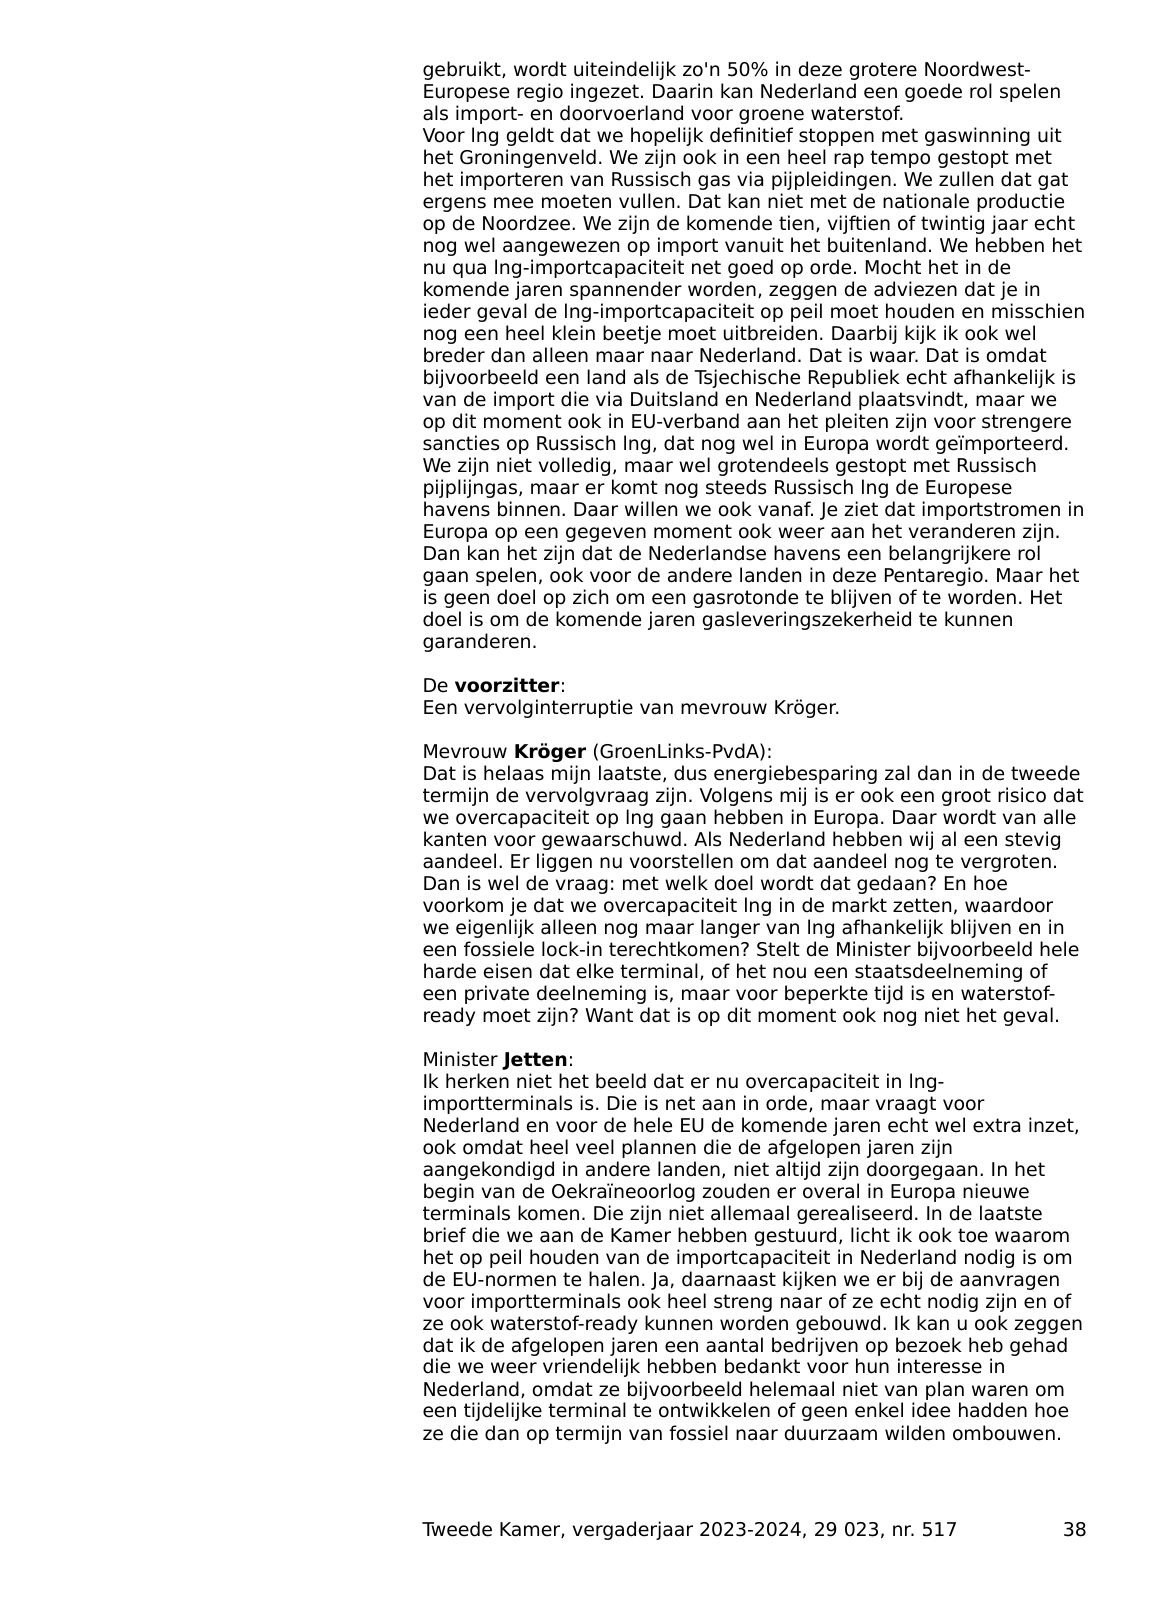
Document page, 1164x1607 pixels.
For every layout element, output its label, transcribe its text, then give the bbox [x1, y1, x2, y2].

text Een vervolginterruptie van mevrouw Kröger. [422, 697, 1087, 719]
text Mevrouw Kröger (GroenLinks-PvdA): [422, 741, 1087, 763]
text De voorzitter: [422, 675, 1087, 697]
text Dat is helaas mijn laatste, dus energiebesparing zal dan in de tweede termijn de vervolgvraag zijn. Volgens mij is er ook een groot risico dat we overcapaciteit op lng gaan hebben in Europa. Daar wordt van alle kanten voor gewaarschuwd. Als Nederland hebben wij al een stevig aandeel. Er liggen nu voorstellen om dat aandeel nog te vergroten. Dan is wel de vraag: met welk doel wordt dat gedaan? En hoe voorkom je dat we overcapaciteit lng in de markt zetten, waardoor we eigenlijk alleen nog maar langer van lng afhankelijk blijven en in een fossiele lock-in terechtkomen? Stelt de Minister bijvoorbeeld hele harde eisen dat elke terminal, of het nou een staatsdeelneming of een private deelneming is, maar voor beperkte tijd is en waterstof-ready moet zijn? Want dat is op dit moment ook nog niet het geval. [422, 763, 1087, 1027]
text gebruikt, wordt uiteindelijk zo'n 50% in deze grotere Noordwest-Europese regio ingezet. Daarin kan Nederland een goede rol spelen als import- en doorvoerland voor groene waterstof. [422, 59, 1087, 125]
text Ik herken niet het beeld dat er nu overcapaciteit in lng-importterminals is. Die is net aan in orde, maar vraagt voor Nederland en voor de hele EU de komende jaren echt wel extra inzet, ook omdat heel veel plannen die de afgelopen jaren zijn aangekondigd in andere landen, niet altijd zijn doorgegaan. In het begin van de Oekraïneoorlog zouden er overal in Europa nieuwe terminals komen. Die zijn niet allemaal gerealiseerd. In de laatste brief die we aan de Kamer hebben gestuurd, licht ik ook toe waarom het op peil houden van de importcapaciteit in Nederland nodig is om de EU-normen te halen. Ja, daarnaast kijken we er bij de aanvragen voor importterminals ook heel streng naar of ze echt nodig zijn en of ze ook waterstof-ready kunnen worden gebouwd. Ik kan u ook zeggen dat ik de afgelopen jaren een aantal bedrijven op bezoek heb gehad die we weer vriendelijk hebben bedankt voor hun interesse in Nederland, omdat ze bijvoorbeeld helemaal niet van plan waren om een tijdelijke terminal te ontwikkelen of geen enkel idee hadden hoe ze die dan op termijn van fossiel naar duurzaam wilden ombouwen. [422, 1071, 1087, 1444]
text Minister Jetten: [422, 1049, 1087, 1071]
text Voor lng geldt dat we hopelijk definitief stoppen met gaswinning uit het Groningenveld. We zijn ook in een heel rap tempo gestopt met het importeren van Russisch gas via pijpleidingen. We zullen dat gat ergens mee moeten vullen. Dat kan niet met de nationale productie op de Noordzee. We zijn de komende tien, vijftien of twintig jaar echt nog wel aangewezen op import vanuit het buitenland. We hebben het nu qua lng-importcapaciteit net goed op orde. Mocht het in de komende jaren spannender worden, zeggen de adviezen dat je in ieder geval de lng-importcapaciteit op peil moet houden en misschien nog een heel klein beetje moet uitbreiden. Daarbij kijk ik ook wel breder dan alleen maar naar Nederland. Dat is waar. Dat is omdat bijvoorbeeld een land als de Tsjechische Republiek echt afhankelijk is van de import die via Duitsland en Nederland plaatsvindt, maar we op dit moment ook in EU-verband aan het pleiten zijn voor strengere sancties op Russisch lng, dat nog wel in Europa wordt geïmporteerd. We zijn niet volledig, maar wel grotendeels gestopt met Russisch pijplijngas, maar er komt nog steeds Russisch lng de Europese havens binnen. Daar willen we ook vanaf. Je ziet dat importstromen in Europa op een gegeven moment ook weer aan het veranderen zijn. Dan kan het zijn dat de Nederlandse havens een belangrijkere rol gaan spelen, ook voor de andere landen in deze Pentaregio. Maar het is geen doel op zich om een gasrotonde te blijven of te worden. Het doel is om de komende jaren gasleveringszekerheid te kunnen garanderen. [422, 125, 1087, 652]
